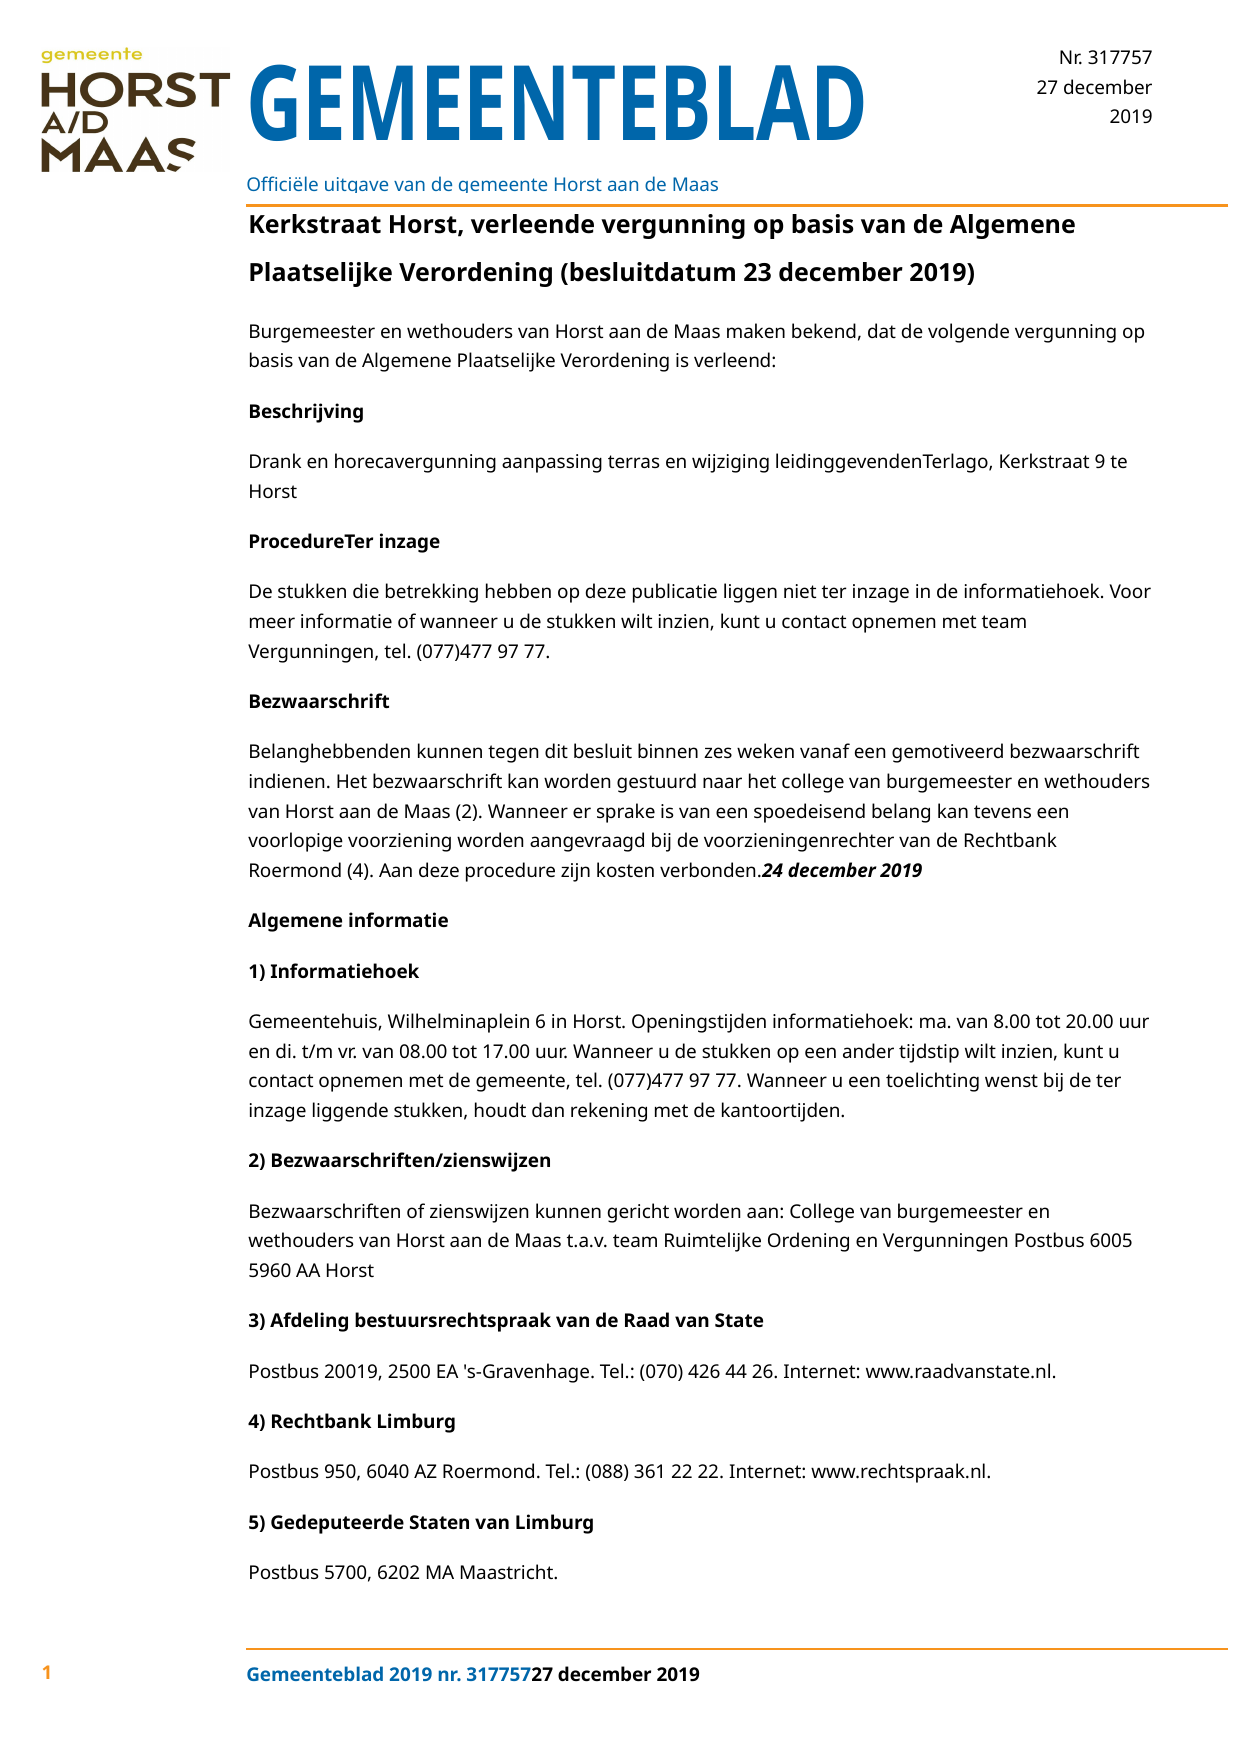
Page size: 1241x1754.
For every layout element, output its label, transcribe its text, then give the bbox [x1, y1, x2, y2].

text 4) Rechtbank Limburg [248, 1408, 1152, 1434]
text 3) Afdeling bestuursrechtspraak van de Raad van State [248, 1307, 1152, 1333]
text Belanghebbenden kunnen tegen dit besluit binnen zes weken vanaf een gemotiveerd bezwaarschrift indienen. Het bezwaarschrift kan worden gestuurd naar het college van burgemeester en wethouders van Horst aan de Maas (2). Wanneer er sprake is van een spoedeisend belang kan tevens een voorlopige voorziening worden aangevraagd bij de voorzieningenrechter van de Rechtbank Roermond (4). Aan deze procedure zijn kosten verbonden.24 december 2019 [248, 739, 1152, 883]
text Drank en horecavergunning aanpassing terras en wijziging leidinggevendenTerlago, Kerkstraat 9 te Horst [248, 448, 1152, 504]
text Gemeentehuis, Wilhelminaplein 6 in Horst. Openingstijden informatiehoek: ma. van 8.00 tot 20.00 uur en di. t/m vr. van 08.00 tot 17.00 uur. Wanneer u de stukken op een ander tijdstip wilt inzien, kunt u contact opnemen met de gemeente, tel. (077)477 97 77. Wanneer u een toelichting wenst bij de ter inzage liggende stukken, houdt dan rekening met de kantoortijden. [248, 1008, 1152, 1123]
picture [41, 47, 231, 172]
text Beschrijving [248, 398, 1152, 424]
text Postbus 950, 6040 AZ Roermond. Tel.: (088) 361 22 22. Internet: www.rechtspraak.nl. [248, 1459, 1152, 1484]
text Bezwaarschriften of zienswijzen kunnen gericht worden aan: College van burgemeester en wethouders van Horst aan de Maas t.a.v. team Ruimtelijke Ordening en Vergunningen Postbus 6005 5960 AA Horst [248, 1198, 1152, 1283]
text Bezwaarschrift [248, 688, 1152, 714]
text Postbus 20019, 2500 EA 's-Gravenhage. Tel.: (070) 426 44 26. Internet: www.raadvanstate.nl. [248, 1358, 1152, 1384]
text 5) Gedeputeerde Staten van Limburg [248, 1509, 1152, 1535]
text 2) Bezwaarschriften/zienswijzen [248, 1147, 1152, 1173]
text Postbus 5700, 6202 MA Maastricht. [248, 1559, 1152, 1585]
text Burgemeester en wethouders van Horst aan de Maas maken bekend, dat de volgende vergunning op basis van de Algemene Plaatselijke Verordening is verleend: [248, 318, 1152, 373]
text 1) Informatiehoek [248, 958, 1152, 984]
text Algemene informatie [248, 907, 1152, 933]
text De stukken die betrekking hebben op deze publicatie liggen niet ter inzage in de informatiehoek. Voor meer informatie of wanneer u de stukken wilt inzien, kunt u contact opnemen met team Vergunningen, tel. (077)477 97 77. [248, 579, 1152, 664]
text Kerkstraat Horst, verleende vergunning op basis van de Algemene Plaatselijke Verordening (besluitdatum 23 december 2019) [248, 207, 1152, 288]
text ProcedureTer inzage [248, 528, 1152, 554]
